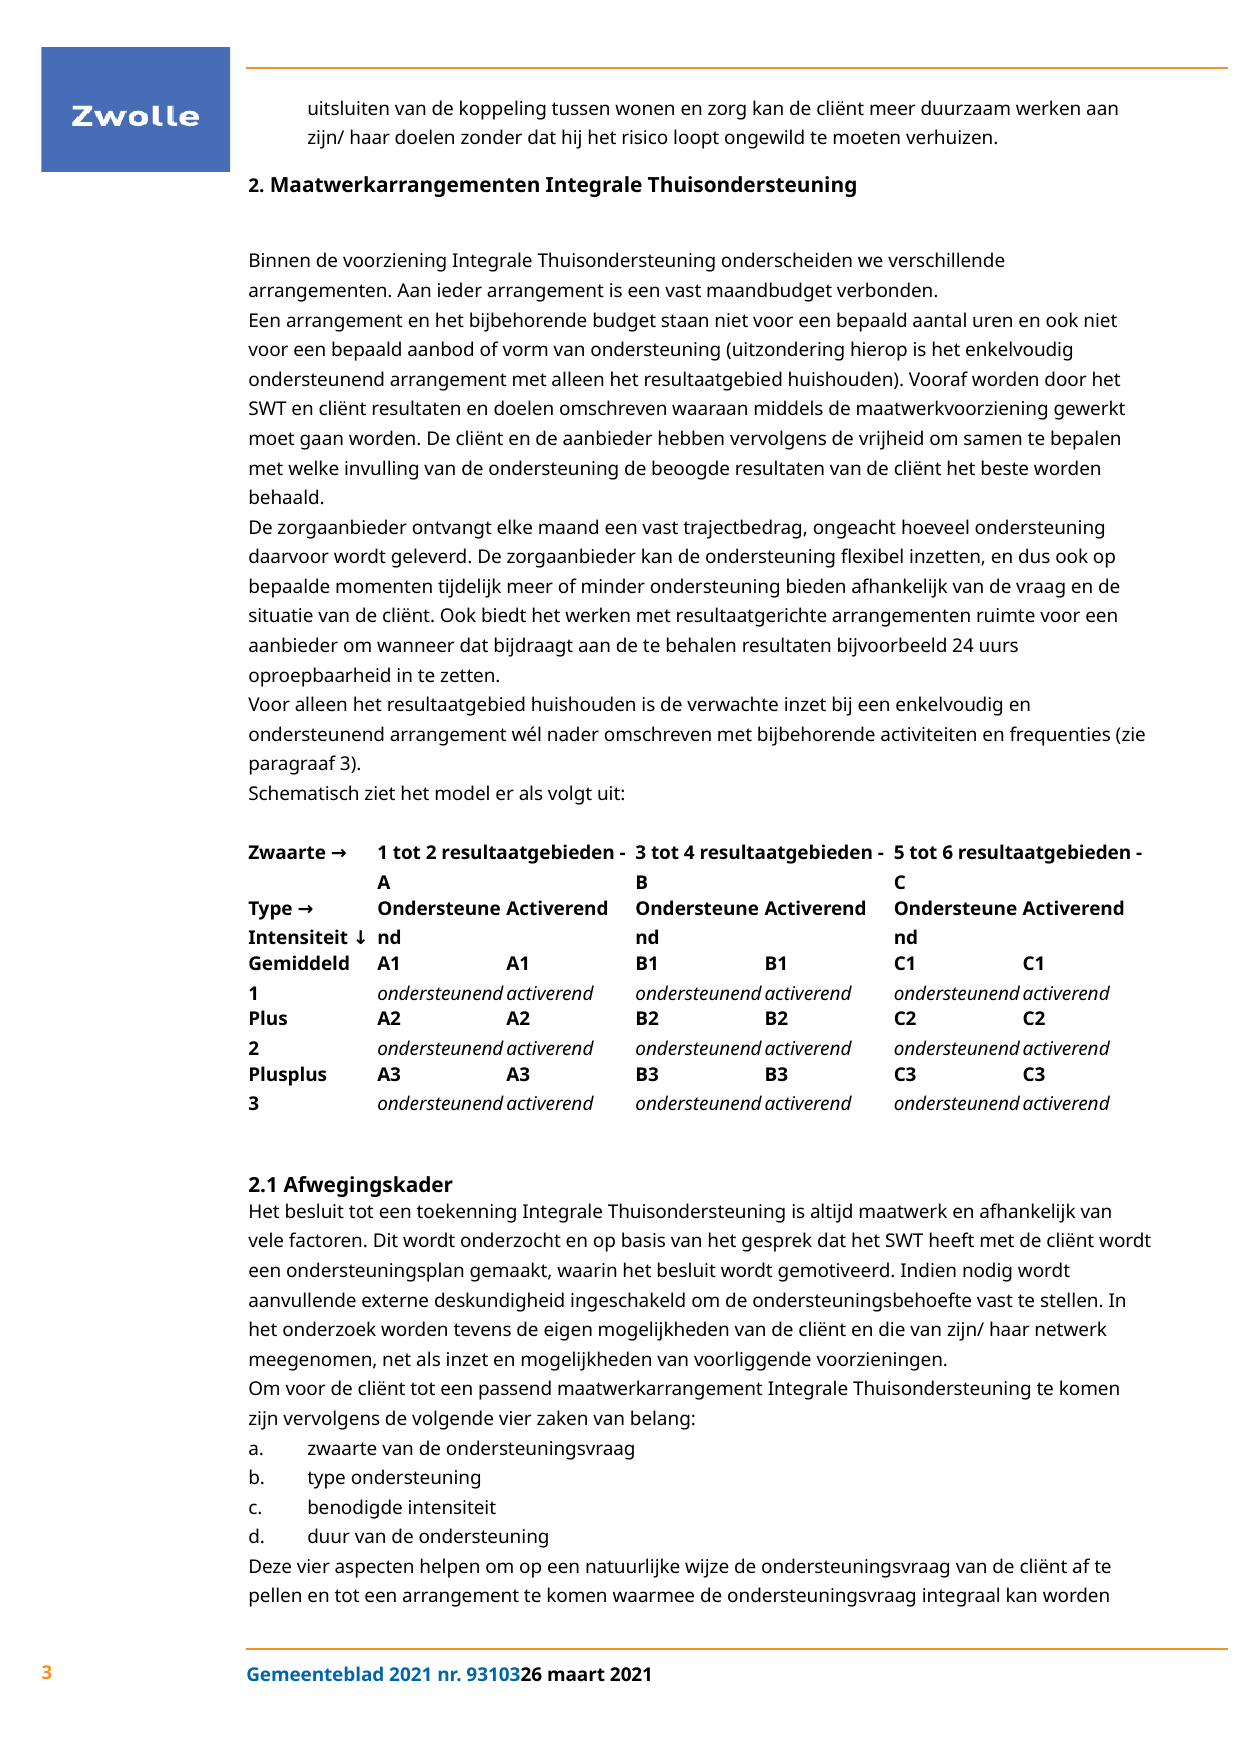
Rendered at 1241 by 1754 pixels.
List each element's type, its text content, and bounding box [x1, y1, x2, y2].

text 2.1 Afwegingskader [248, 1170, 1152, 1198]
table_header 1 tot 2 resultaatgebieden - A [377, 840, 635, 895]
table_header Zwaarte → [248, 840, 377, 895]
table_cell A2 activerend [506, 1005, 635, 1061]
table_cell A3 ondersteunend [377, 1061, 506, 1116]
table_cell Gemiddeld 1 [248, 950, 377, 1005]
text Het besluit tot een toekenning Integrale Thuisondersteuning is altijd maatwerk en afhankelijk van vele factoren. Dit wordt onderzocht en op basis van het gesprek dat het SWT heeft met de cliënt wordt een ondersteuningsplan gemaakt, waarin het besluit wordt gemotiveerd. Indien nodig wordt aanvullende externe deskundigheid ingeschakeld om de ondersteuningsbehoefte vast te stellen. In het onderzoek worden tevens de eigen mogelijkheden van de cliënt en die van zijn/ haar netwerk meegenomen, net als inzet en mogelijkheden van voorliggende voorzieningen. [248, 1198, 1152, 1372]
table_cell Activerend [1023, 895, 1152, 950]
table_cell B2 ondersteunend [635, 1005, 764, 1061]
table_cell Ondersteunend [894, 895, 1022, 950]
list duur van de ondersteuning [248, 1523, 1152, 1549]
table_cell B3 ondersteunend [635, 1061, 764, 1116]
text Deze vier aspecten helpen om op een natuurlijke wijze de ondersteuningsvraag van de cliënt af te pellen en tot een arrangement te komen waarmee de ondersteuningsvraag integraal kan worden [248, 1553, 1152, 1608]
table_cell B3 activerend [764, 1061, 893, 1116]
list zwaarte van de ondersteuningsvraag [248, 1435, 1152, 1461]
table_cell Activerend [506, 895, 635, 950]
table_cell C3 ondersteunend [894, 1061, 1022, 1116]
table_cell Plus 2 [248, 1005, 377, 1061]
table_cell B1 activerend [764, 950, 893, 1005]
table_cell Plusplus 3 [248, 1061, 377, 1116]
table_cell C1 ondersteunend [894, 950, 1022, 1005]
table_cell Activerend [764, 895, 893, 950]
table_cell A1 ondersteunend [377, 950, 506, 1005]
table_cell Ondersteunend [377, 895, 506, 950]
table_header 3 tot 4 resultaatgebieden - B [635, 840, 893, 895]
table_cell C2 ondersteunend [894, 1005, 1022, 1061]
table_cell C1 activerend [1023, 950, 1152, 1005]
table_cell A2 ondersteunend [377, 1005, 506, 1061]
text De zorgaanbieder ontvangt elke maand een vast trajectbedrag, ongeacht hoeveel ondersteuning daarvoor wordt geleverd. De zorgaanbieder kan de ondersteuning flexibel inzetten, en dus ook op bepaalde momenten tijdelijk meer of minder ondersteuning bieden afhankelijk van de vraag en de situatie van de cliënt. Ook biedt het werken met resultaatgerichte arrangementen ruimte voor een aanbieder om wanneer dat bijdraagt aan de te behalen resultaten bijvoorbeeld 24 uurs oproepbaarheid in te zetten. [248, 514, 1152, 688]
table_cell A3 activerend [506, 1061, 635, 1116]
table_cell A1 activerend [506, 950, 635, 1005]
table_cell Ondersteunend [635, 895, 764, 950]
text Om voor de cliënt tot een passend maatwerkarrangement Integrale Thuisondersteuning te komen zijn vervolgens de volgende vier zaken van belang: [248, 1376, 1152, 1431]
text Binnen de voorziening Integrale Thuisondersteuning onderscheiden we verschillende arrangementen. Aan ieder arrangement is een vast maandbudget verbonden. [248, 248, 1152, 303]
text Een arrangement en het bijbehorende budget staan niet voor een bepaald aantal uren en ook niet voor een bepaald aanbod of vorm van ondersteuning (uitzondering hierop is het enkelvoudig ondersteunend arrangement met alleen het resultaatgebied huishouden). Vooraf worden door het SWT en cliënt resultaten en doelen omschreven waaraan middels de maatwerkvoorziening gewerkt moet gaan worden. De cliënt en de aanbieder hebben vervolgens de vrijheid om samen te bepalen met welke invulling van de ondersteuning de beoogde resultaten van de cliënt het beste worden behaald. [248, 307, 1152, 510]
text Schematisch ziet het model er als volgt uit: [248, 780, 1152, 806]
text Voor alleen het resultaatgebied huishouden is de verwachte inzet bij een enkelvoudig en ondersteunend arrangement wél nader omschreven met bijbehorende activiteiten en frequenties (zie paragraaf 3). [248, 691, 1152, 776]
table_cell C2 activerend [1023, 1005, 1152, 1061]
list benodigde intensiteit [248, 1494, 1152, 1520]
list uitsluiten van de koppeling tussen wonen en zorg kan de cliënt meer duurzaam werken aan zijn/ haar doelen zonder dat hij het risico loopt ongewild te moeten verhuizen. [248, 95, 1152, 150]
text 2. Maatwerkarrangementen Integrale Thuisondersteuning [248, 170, 1152, 198]
list type ondersteuning [248, 1464, 1152, 1490]
table_cell B1 ondersteunend [635, 950, 764, 1005]
table_cell B2 activerend [764, 1005, 893, 1061]
picture [41, 47, 231, 172]
table_cell Type → Intensiteit ↓ [248, 895, 377, 950]
table_cell C3 activerend [1023, 1061, 1152, 1116]
table_header 5 tot 6 resultaatgebieden - C [894, 840, 1152, 895]
